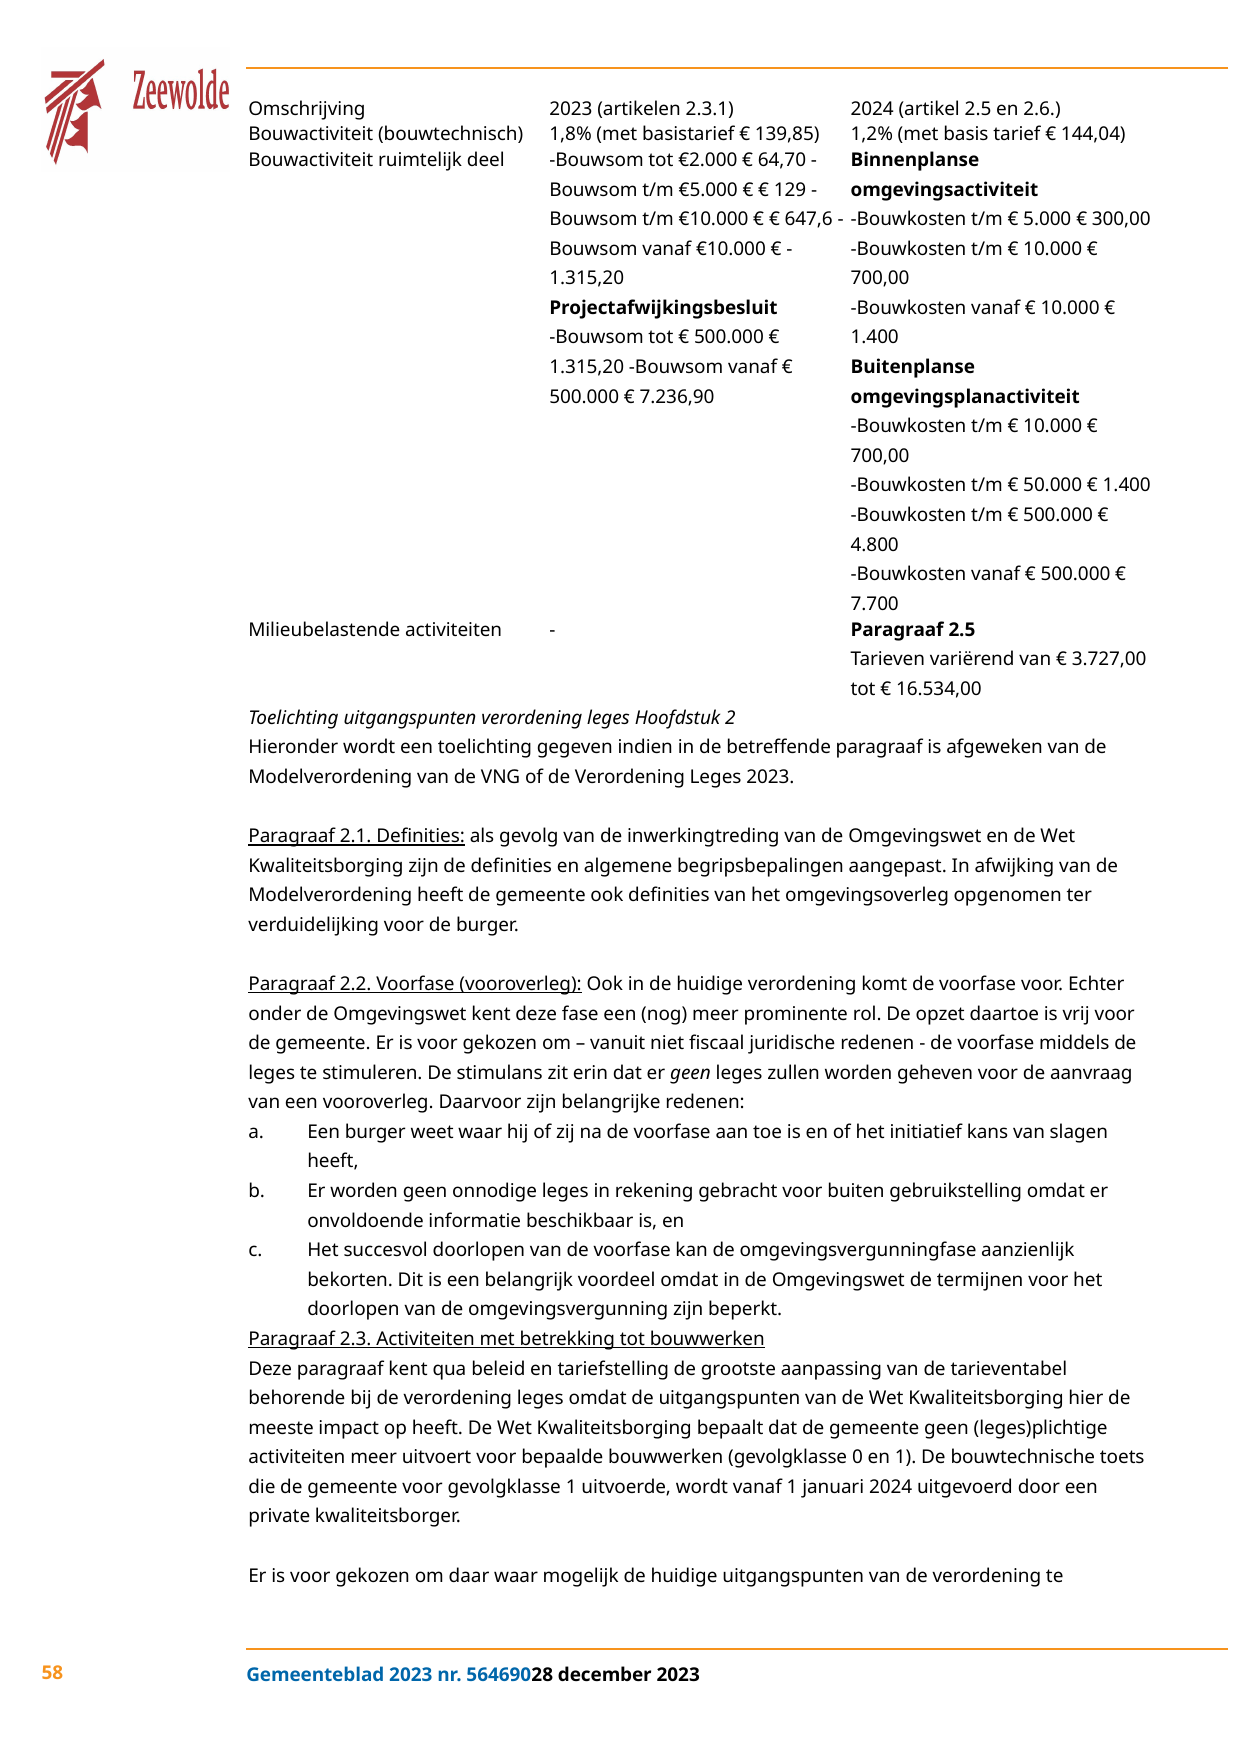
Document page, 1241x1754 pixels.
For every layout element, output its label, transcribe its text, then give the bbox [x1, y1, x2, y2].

table_header 2023 (artikelen 2.3.1) [549, 95, 850, 121]
table_cell Binnenplanse omgevingsactiviteit -Bouwkosten t/m € 5.000 € 300,00 -Bouwkosten t/m € 10.000 € 700,00 -Bouwkosten vanaf € 10.000 € 1.400 Buitenplanse omgevingsplanactiviteit -Bouwkosten t/m € 10.000 € 700,00 -Bouwkosten t/m € 50.000 € 1.400 -Bouwkosten t/m € 500.000 € 4.800 -Bouwkosten vanaf € 500.000 € 7.700 [850, 146, 1152, 616]
list Een burger weet waar hij of zij na de voorfase aan toe is en of het initiatief kans van slagen heeft, [248, 1118, 1152, 1173]
text Deze paragraaf kent qua beleid en tariefstelling de grootste aanpassing van de tarieventabel behorende bij de verordening leges omdat de uitgangspunten van de Wet Kwaliteitsborging hier de meeste impact op heeft. De Wet Kwaliteitsborging bepaalt dat de gemeente geen (leges)plichtige activiteiten meer uitvoert voor bepaalde bouwwerken (gevolgklasse 0 en 1). De bouwtechnische toets die de gemeente voor gevolgklasse 1 uitvoerde, wordt vanaf 1 januari 2024 uitgevoerd door een private kwaliteitsborger. [248, 1355, 1152, 1528]
table_cell - [549, 616, 850, 701]
text Paragraaf 2.1. Definities: als gevolg van de inwerkingtreding van de Omgevingswet en de Wet Kwaliteitsborging zijn de definities en algemene begripsbepalingen aangepast. In afwijking van de Modelverordening heeft de gemeente ook definities van het omgevingsoverleg opgenomen ter verduidelijking voor de burger. [248, 822, 1152, 937]
table_header 2024 (artikel 2.5 en 2.6.) [850, 95, 1152, 121]
table_cell Bouwactiviteit (bouwtechnisch) [248, 121, 549, 146]
text Toelichting uitgangspunten verordening leges Hoofdstuk 2 [248, 704, 1152, 729]
text Er is voor gekozen om daar waar mogelijk de huidige uitgangspunten van de verordening te [248, 1562, 1152, 1587]
text Paragraaf 2.3. Activiteiten met betrekking tot bouwwerken [248, 1325, 1152, 1351]
list Er worden geen onnodige leges in rekening gebracht voor buiten gebruikstelling omdat er onvoldoende informatie beschikbaar is, en [248, 1177, 1152, 1232]
table_cell 1,8% (met basistarief € 139,85) [549, 121, 850, 146]
text Hieronder wordt een toelichting gegeven indien in de betreffende paragraaf is afgeweken van de Modelverordening van de VNG of de Verordening Leges 2023. [248, 733, 1152, 789]
table_header Omschrijving [248, 95, 549, 121]
picture [41, 47, 231, 172]
list Het succesvol doorlopen van de voorfase kan de omgevingsvergunningfase aanzienlijk bekorten. Dit is een belangrijk voordeel omdat in de Omgevingswet de termijnen voor het doorlopen van de omgevingsvergunning zijn beperkt. [248, 1236, 1152, 1321]
text Paragraaf 2.2. Voorfase (vooroverleg): Ook in de huidige verordening komt de voorfase voor. Echter onder de Omgevingswet kent deze fase een (nog) meer prominente rol. De opzet daartoe is vrij voor de gemeente. Er is voor gekozen om – vanuit niet fiscaal juridische redenen - de voorfase middels de leges te stimuleren. De stimulans zit erin dat er geen leges zullen worden geheven voor de aanvraag van een vooroverleg. Daarvoor zijn belangrijke redenen: [248, 970, 1152, 1114]
table_cell Milieubelastende activiteiten [248, 616, 549, 701]
table_cell Paragraaf 2.5 Tarieven variërend van € 3.727,00 tot € 16.534,00 [850, 616, 1152, 701]
table_cell Bouwactiviteit ruimtelijk deel [248, 146, 549, 616]
table_cell -Bouwsom tot €2.000 € 64,70 -Bouwsom t/m €5.000 € € 129 -Bouwsom t/m €10.000 € € 647,6 -Bouwsom vanaf €10.000 € -1.315,20 Projectafwijkingsbesluit -Bouwsom tot € 500.000 € 1.315,20 -Bouwsom vanaf € 500.000 € 7.236,90 [549, 146, 850, 616]
table_cell 1,2% (met basis tarief € 144,04) [850, 121, 1152, 146]
